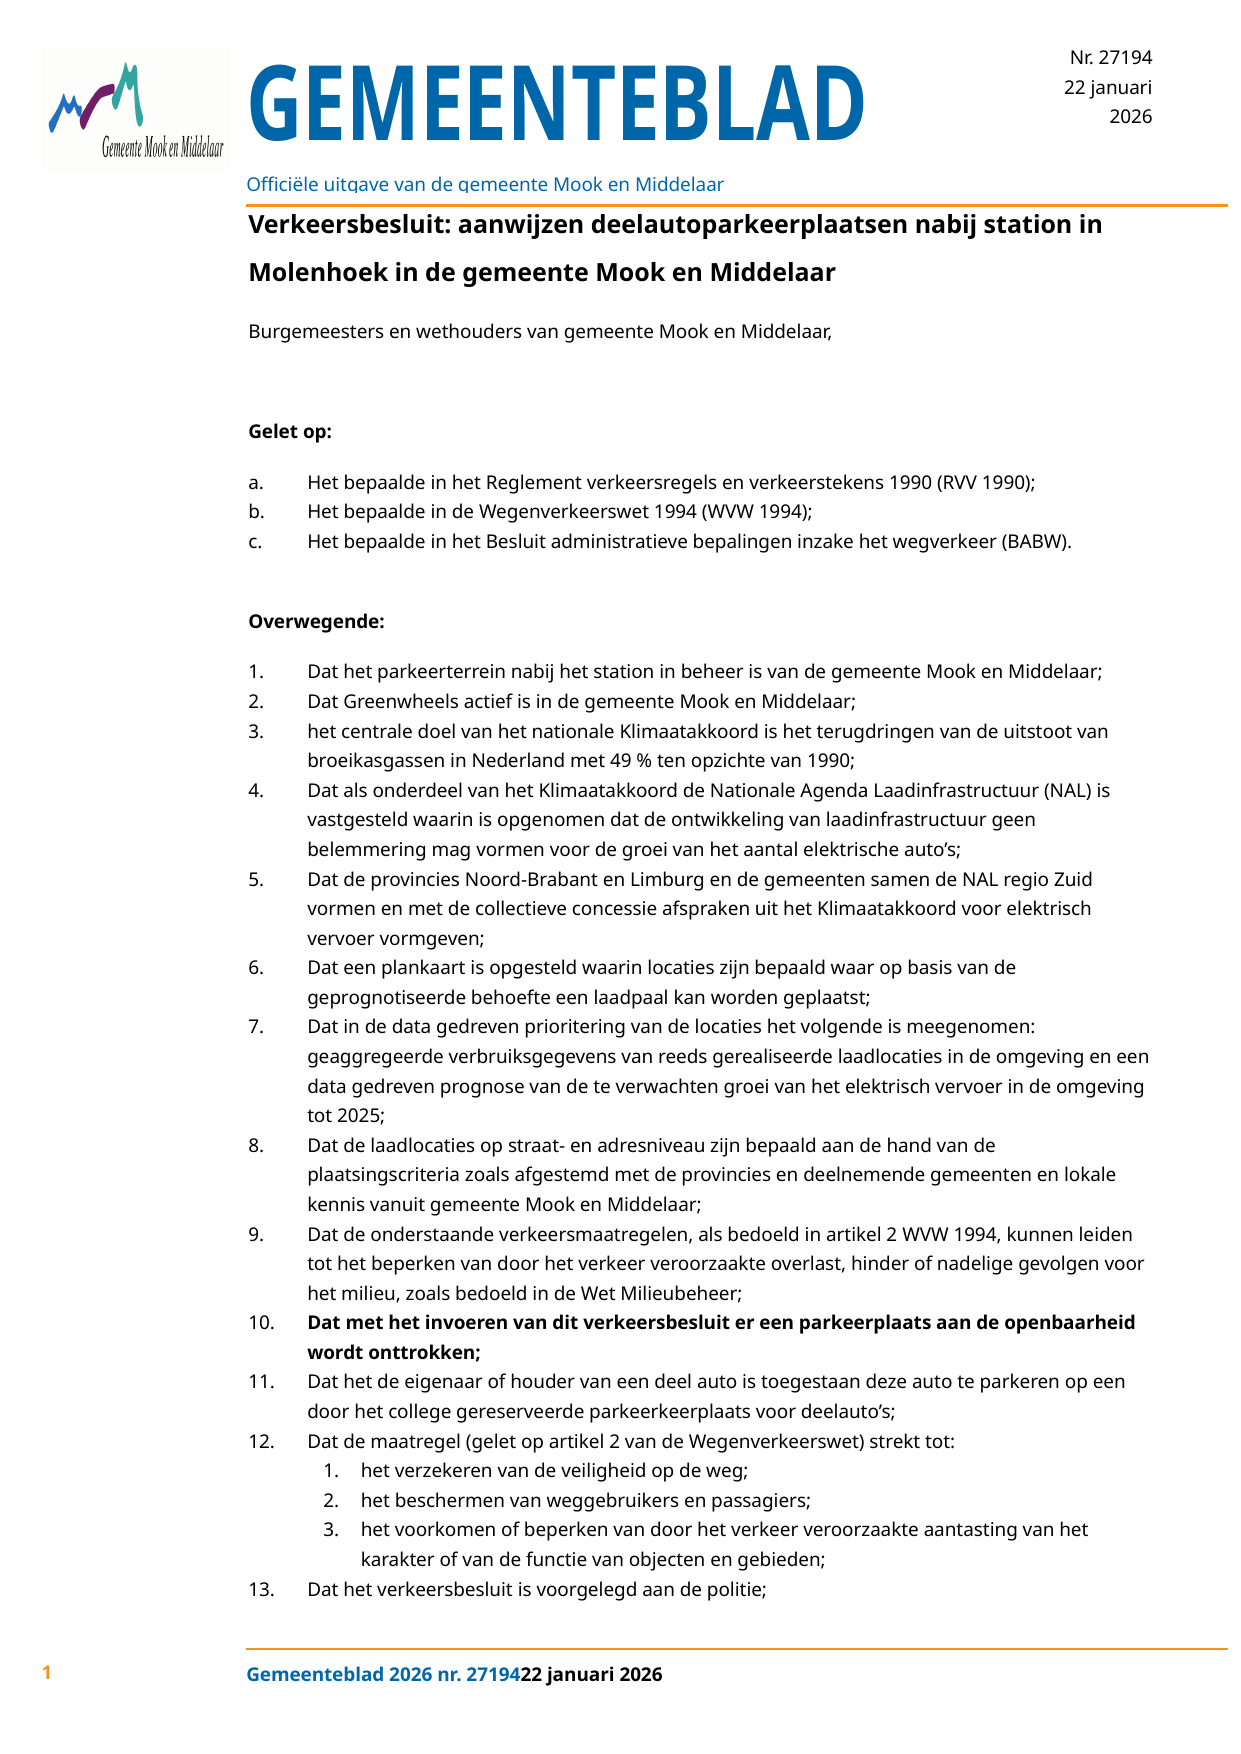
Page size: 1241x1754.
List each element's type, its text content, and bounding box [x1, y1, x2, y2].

list Dat het verkeersbesluit is voorgelegd aan de politie; [248, 1576, 1152, 1602]
list Dat in de data gedreven prioritering van de locaties het volgende is meegenomen: geaggregeerde verbruiksgegevens van reeds gerealiseerde laadlocaties in de omgeving en een data gedreven prognose van de te verwachten groei van het elektrisch vervoer in de omgeving tot 2025; [248, 1014, 1152, 1128]
list Dat de onderstaande verkeersmaatregelen, als bedoeld in artikel 2 WVW 1994, kunnen leiden tot het beperken van door het verkeer veroorzaakte overlast, hinder of nadelige gevolgen voor het milieu, zoals bedoeld in de Wet Milieubeheer; [248, 1221, 1152, 1306]
text Burgemeesters en wethouders van gemeente Mook en Middelaar, [248, 318, 1152, 344]
list het voorkomen of beperken van door het verkeer veroorzaakte aantasting van het karakter of van de functie van objecten en gebieden; [323, 1517, 1152, 1572]
text Gelet op: [248, 419, 1152, 444]
picture [41, 47, 231, 172]
list het beschermen van weggebruikers en passagiers; [323, 1487, 1152, 1513]
list Dat de maatregel (gelet op artikel 2 van de Wegenverkeerswet) strekt tot: [248, 1428, 1152, 1454]
list Dat de provincies Noord-Brabant en Limburg en de gemeenten samen de NAL regio Zuid vormen en met de collectieve concessie afspraken uit het Klimaatakkoord voor elektrisch vervoer vormgeven; [248, 866, 1152, 951]
list het verzekeren van de veiligheid op de weg; [323, 1457, 1152, 1483]
list Dat met het invoeren van dit verkeersbesluit er een parkeerplaats aan de openbaarheid wordt onttrokken; [248, 1309, 1152, 1365]
text Verkeersbesluit: aanwijzen deelautoparkeerplaatsen nabij station in Molenhoek in de gemeente Mook en Middelaar [248, 207, 1152, 288]
list Dat als onderdeel van het Klimaatakkoord de Nationale Agenda Laadinfrastructuur (NAL) is vastgesteld waarin is opgenomen dat de ontwikkeling van laadinfrastructuur geen belemmering mag vormen voor de groei van het aantal elektrische auto’s; [248, 777, 1152, 862]
list Het bepaalde in het Besluit administratieve bepalingen inzake het wegverkeer (BABW). [248, 528, 1152, 554]
list Dat het parkeerterrein nabij het station in beheer is van de gemeente Mook en Middelaar; [248, 659, 1152, 684]
list Dat de laadlocaties op straat- en adresniveau zijn bepaald aan de hand van de plaatsingscriteria zoals afgestemd met de provincies en deelnemende gemeenten en lokale kennis vanuit gemeente Mook en Middelaar; [248, 1132, 1152, 1217]
list Het bepaalde in de Wegenverkeerswet 1994 (WVW 1994); [248, 499, 1152, 524]
list het centrale doel van het nationale Klimaatakkoord is het terugdringen van de uitstoot van broeikasgassen in Nederland met 49 % ten opzichte van 1990; [248, 718, 1152, 773]
list Dat Greenwheels actief is in de gemeente Mook en Middelaar; [248, 688, 1152, 714]
list Dat een plankaart is opgesteld waarin locaties zijn bepaald waar op basis van de geprognotiseerde behoefte een laadpaal kan worden geplaatst; [248, 954, 1152, 1010]
list Dat het de eigenaar of houder van een deel auto is toegestaan deze auto te parkeren op een door het college gereserveerde parkeerkeerplaats voor deelauto’s; [248, 1369, 1152, 1424]
text Overwegende: [248, 608, 1152, 634]
list Het bepaalde in het Reglement verkeersregels en verkeerstekens 1990 (RVV 1990); [248, 469, 1152, 495]
